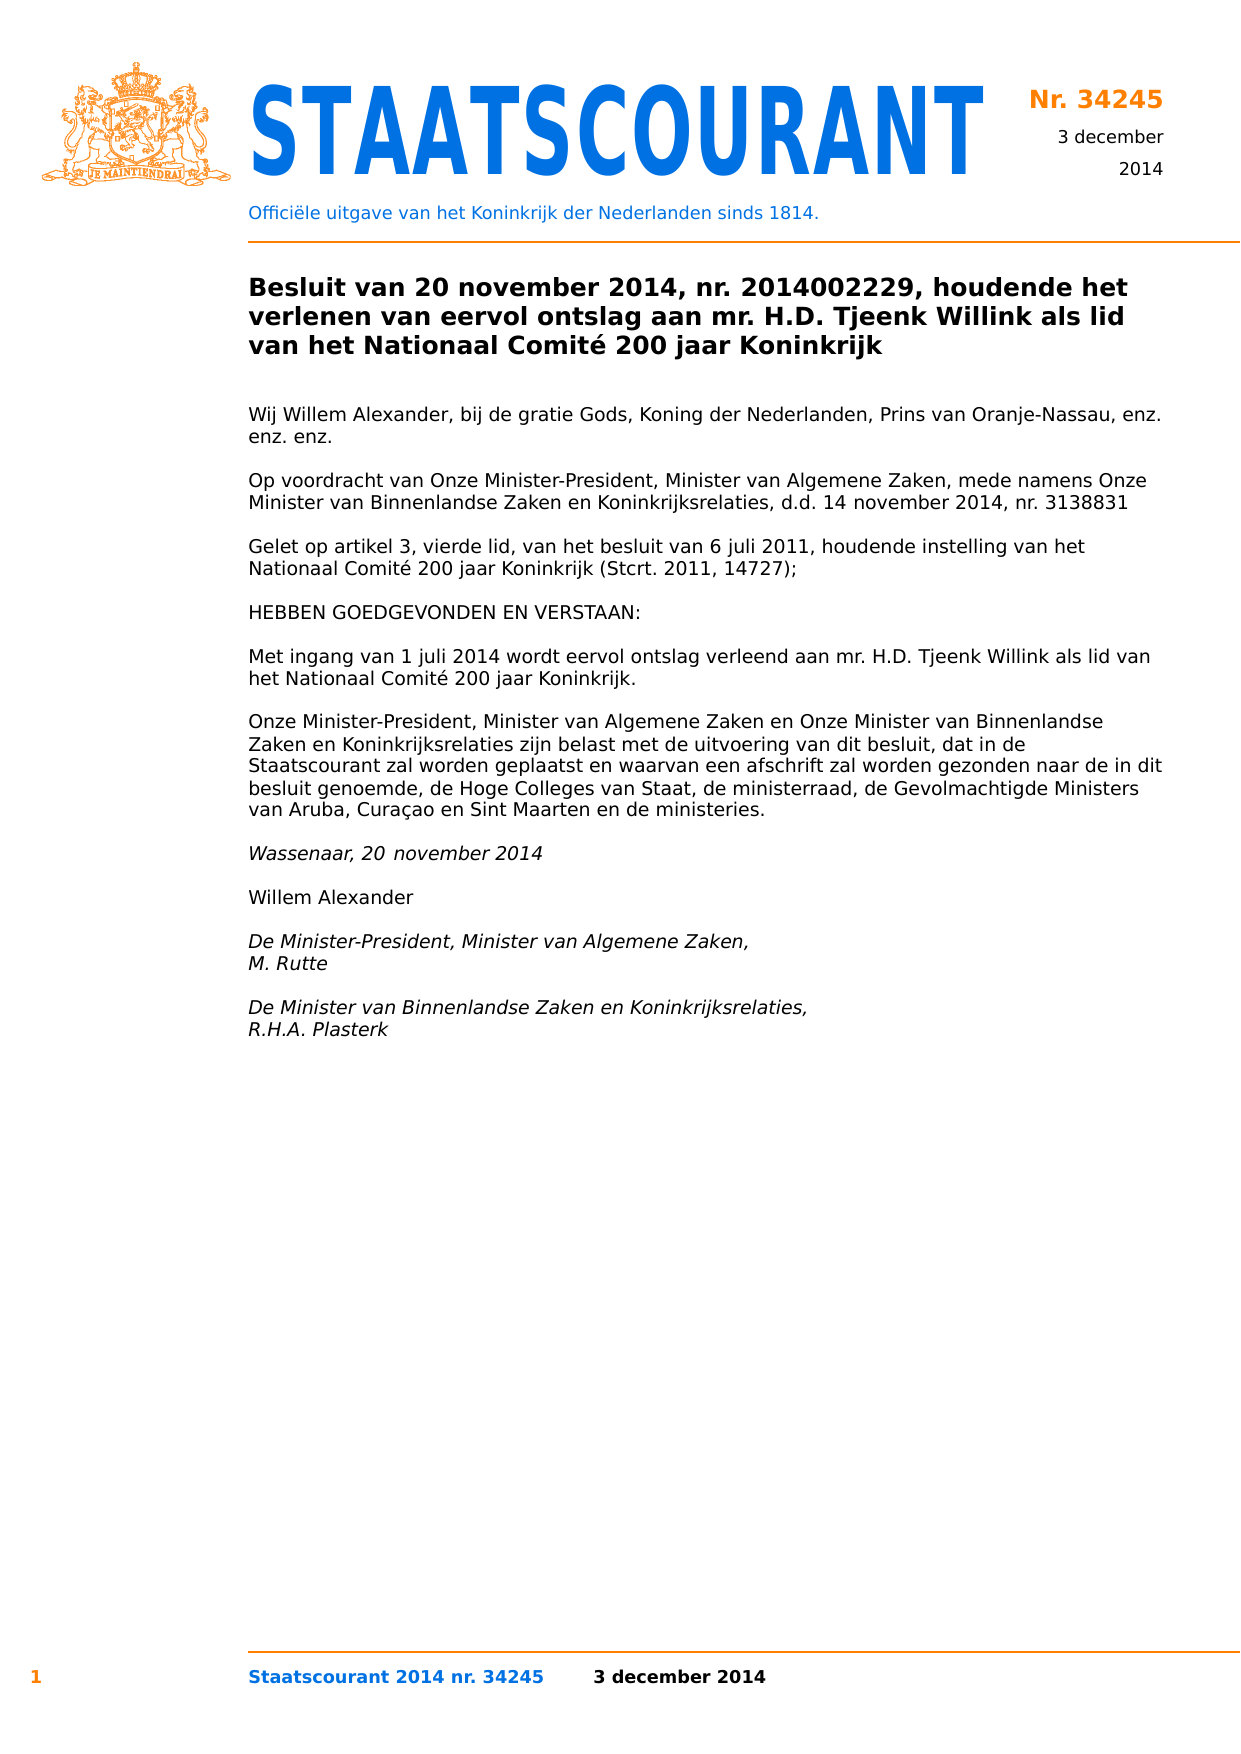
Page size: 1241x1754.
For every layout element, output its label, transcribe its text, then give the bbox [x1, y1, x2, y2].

table_header Nr. 34245 [998, 62, 1240, 121]
text Op voordracht van Onze Minister-President, Minister van Algemene Zaken, mede namens Onze Minister van Binnenlandse Zaken en Koninkrijksrelaties, d.d. 14 november 2014, nr. 3138831 [248, 470, 1163, 514]
text De Minister van Binnenlandse Zaken en Koninkrijksrelaties, R.H.A. Plasterk [248, 997, 1163, 1041]
table_header [25, 62, 248, 241]
table_cell 2014 [998, 153, 1240, 203]
table_header STAATSCOURANT [248, 62, 998, 203]
subtitle Besluit van 20 november 2014, nr. 2014002229, houdende het verlenen van eervol ontslag aan mr. H.D. Tjeenk Willink als lid van het Nationaal Comité 200 jaar Koninkrijk [248, 273, 1163, 361]
text Met ingang van 1 juli 2014 wordt eervol ontslag verleend aan mr. H.D. Tjeenk Willink als lid van het Nationaal Comité 200 jaar Koninkrijk. [248, 646, 1163, 689]
picture [41, 62, 231, 186]
text De Minister-President, Minister van Algemene Zaken, M. Rutte [248, 931, 1163, 975]
text Wij Willem Alexander, bij de gratie Gods, Koning der Nederlanden, Prins van Oranje-Nassau, enz. enz. enz. [248, 404, 1163, 448]
table_cell Officiële uitgave van het Koninkrijk der Nederlanden sinds 1814. [248, 203, 1240, 241]
text Onze Minister-President, Minister van Algemene Zaken en Onze Minister van Binnenlandse Zaken en Koninkrijksrelaties zijn belast met de uitvoering van dit besluit, dat in de Staatscourant zal worden geplaatst en waarvan een afschrift zal worden gezonden naar de in dit besluit genoemde, de Hoge Colleges van Staat, de ministerraad, de Gevolmachtigde Ministers van Aruba, Curaçao en Sint Maarten en de ministeries. [248, 711, 1163, 821]
table_cell 3 december [998, 121, 1240, 153]
text Gelet op artikel 3, vierde lid, van het besluit van 6 juli 2011, houdende instelling van het Nationaal Comité 200 jaar Koninkrijk (Stcrt. 2011, 14727); [248, 536, 1163, 580]
text HEBBEN GOEDGEVONDEN EN VERSTAAN: [248, 602, 1163, 624]
text Willem Alexander [248, 887, 1163, 909]
text Wassenaar, 20 november 2014 [248, 843, 1163, 865]
